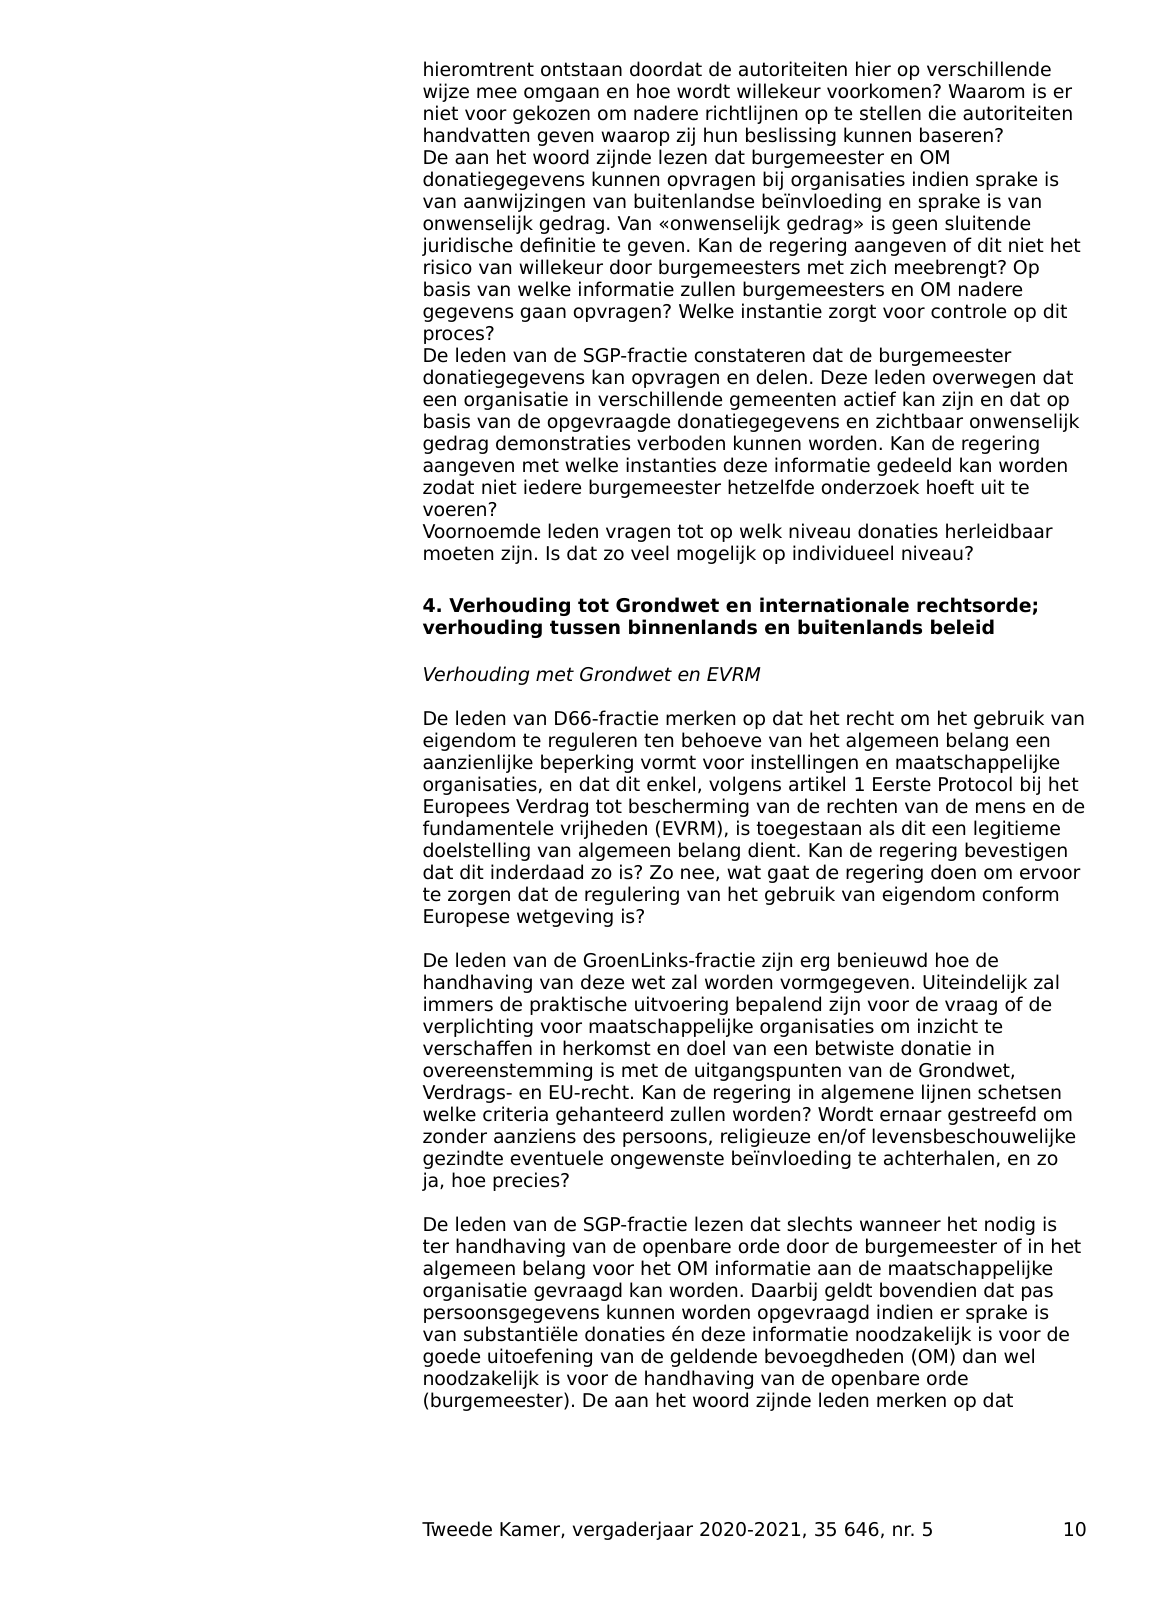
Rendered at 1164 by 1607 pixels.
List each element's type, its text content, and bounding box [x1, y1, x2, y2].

text De leden van de GroenLinks-fractie zijn erg benieuwd hoe de handhaving van deze wet zal worden vormgegeven. Uiteindelijk zal immers de praktische uitvoering bepalend zijn voor de vraag of de verplichting voor maatschappelijke organisaties om inzicht te verschaffen in herkomst en doel van een betwiste donatie in overeenstemming is met de uitgangspunten van de Grondwet, Verdrags- en EU-recht. Kan de regering in algemene lijnen schetsen welke criteria gehanteerd zullen worden? Wordt ernaar gestreefd om zonder aanziens des persoons, religieuze en/of levensbeschouwelijke gezindte eventuele ongewenste beïnvloeding te achterhalen, en zo ja, hoe precies? [422, 950, 1087, 1191]
text De leden van de SGP-fractie constateren dat de burgemeester donatiegegevens kan opvragen en delen. Deze leden overwegen dat een organisatie in verschillende gemeenten actief kan zijn en dat op basis van de opgevraagde donatiegegevens en zichtbaar onwenselijk gedrag demonstraties verboden kunnen worden. Kan de regering aangeven met welke instanties deze informatie gedeeld kan worden zodat niet iedere burgemeester hetzelfde onderzoek hoeft uit te voeren? [422, 345, 1087, 521]
text Voornoemde leden vragen tot op welk niveau donaties herleidbaar moeten zijn. Is dat zo veel mogelijk op individueel niveau? [422, 521, 1087, 564]
text hieromtrent ontstaan doordat de autoriteiten hier op verschillende wijze mee omgaan en hoe wordt willekeur voorkomen? Waarom is er niet voor gekozen om nadere richtlijnen op te stellen die autoriteiten handvatten geven waarop zij hun beslissing kunnen baseren? [422, 59, 1087, 147]
text De aan het woord zijnde lezen dat burgemeester en OM donatiegegevens kunnen opvragen bij organisaties indien sprake is van aanwijzingen van buitenlandse beïnvloeding en sprake is van onwenselijk gedrag. Van «onwenselijk gedrag» is geen sluitende juridische definitie te geven. Kan de regering aangeven of dit niet het risico van willekeur door burgemeesters met zich meebrengt? Op basis van welke informatie zullen burgemeesters en OM nadere gegevens gaan opvragen? Welke instantie zorgt voor controle op dit proces? [422, 147, 1087, 345]
subtitle 4. Verhouding tot Grondwet en internationale rechtsorde; verhouding tussen binnenlands en buitenlands beleid [422, 594, 1087, 638]
subtitle Verhouding met Grondwet en EVRM [422, 663, 1087, 686]
text De leden van de SGP-fractie lezen dat slechts wanneer het nodig is ter handhaving van de openbare orde door de burgemeester of in het algemeen belang voor het OM informatie aan de maatschappelijke organisatie gevraagd kan worden. Daarbij geldt bovendien dat pas persoonsgegevens kunnen worden opgevraagd indien er sprake is van substantiële donaties én deze informatie noodzakelijk is voor de goede uitoefening van de geldende bevoegdheden (OM) dan wel noodzakelijk is voor de handhaving van de openbare orde (burgemeester). De aan het woord zijnde leden merken op dat [422, 1214, 1087, 1411]
text De leden van D66-fractie merken op dat het recht om het gebruik van eigendom te reguleren ten behoeve van het algemeen belang een aanzienlijke beperking vormt voor instellingen en maatschappelijke organisaties, en dat dit enkel, volgens artikel 1 Eerste Protocol bij het Europees Verdrag tot bescherming van de rechten van de mens en de fundamentele vrijheden (EVRM), is toegestaan als dit een legitieme doelstelling van algemeen belang dient. Kan de regering bevestigen dat dit inderdaad zo is? Zo nee, wat gaat de regering doen om ervoor te zorgen dat de regulering van het gebruik van eigendom conform Europese wetgeving is? [422, 708, 1087, 927]
